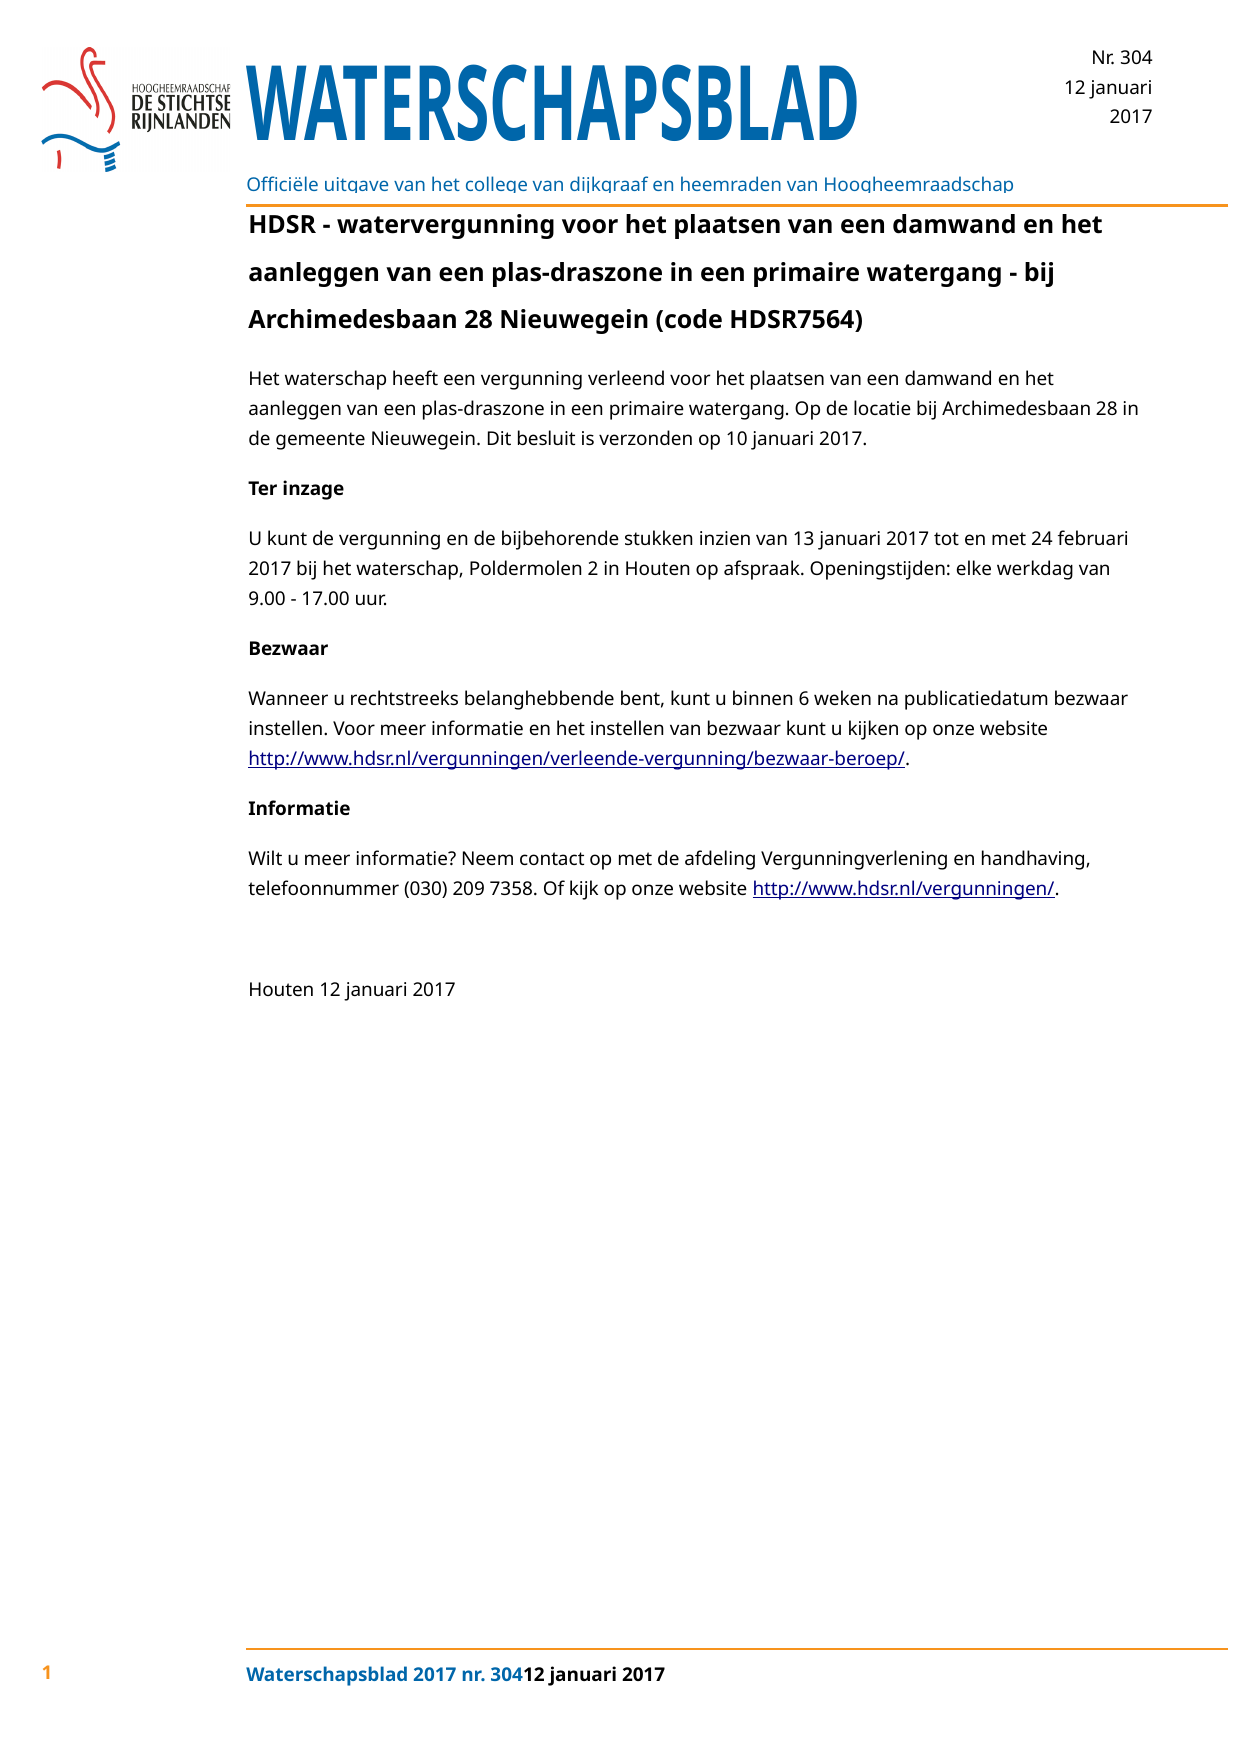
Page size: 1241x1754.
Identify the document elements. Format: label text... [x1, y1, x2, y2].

text Wilt u meer informatie? Neem contact op met de afdeling Vergunningverlening en handhaving, telefoonnummer (030) 209 7358. Of kijk op onze website http://www.hdsr.nl/vergunningen/. [248, 846, 1152, 901]
text Wanneer u rechtstreeks belanghebbende bent, kunt u binnen 6 weken na publicatiedatum bezwaar instellen. Voor meer informatie en het instellen van bezwaar kunt u kijken op onze website http://www.hdsr.nl/vergunningen/verleende-vergunning/bezwaar-beroep/. [248, 686, 1152, 770]
text U kunt de vergunning en de bijbehorende stukken inzien van 13 januari 2017 tot en met 24 februari 2017 bij het waterschap, Poldermolen 2 in Houten op afspraak. Openingstijden: elke werkdag van 9.00 - 17.00 uur. [248, 526, 1152, 610]
text Houten 12 januari 2017 [248, 976, 1152, 1002]
text Bezwaar [248, 635, 1152, 661]
text Informatie [248, 795, 1152, 821]
picture [41, 47, 231, 172]
text Ter inzage [248, 475, 1152, 501]
text Het waterschap heeft een vergunning verleend voor het plaatsen van een damwand en het aanleggen van een plas-draszone in een primaire watergang. Op de locatie bij Archimedesbaan 28 in de gemeente Nieuwegein. Dit besluit is verzonden op 10 januari 2017. [248, 366, 1152, 450]
text HDSR - watervergunning voor het plaatsen van een damwand en het aanleggen van een plas-draszone in een primaire watergang - bij Archimedesbaan 28 Nieuwegein (code HDSR7564) [248, 207, 1152, 336]
